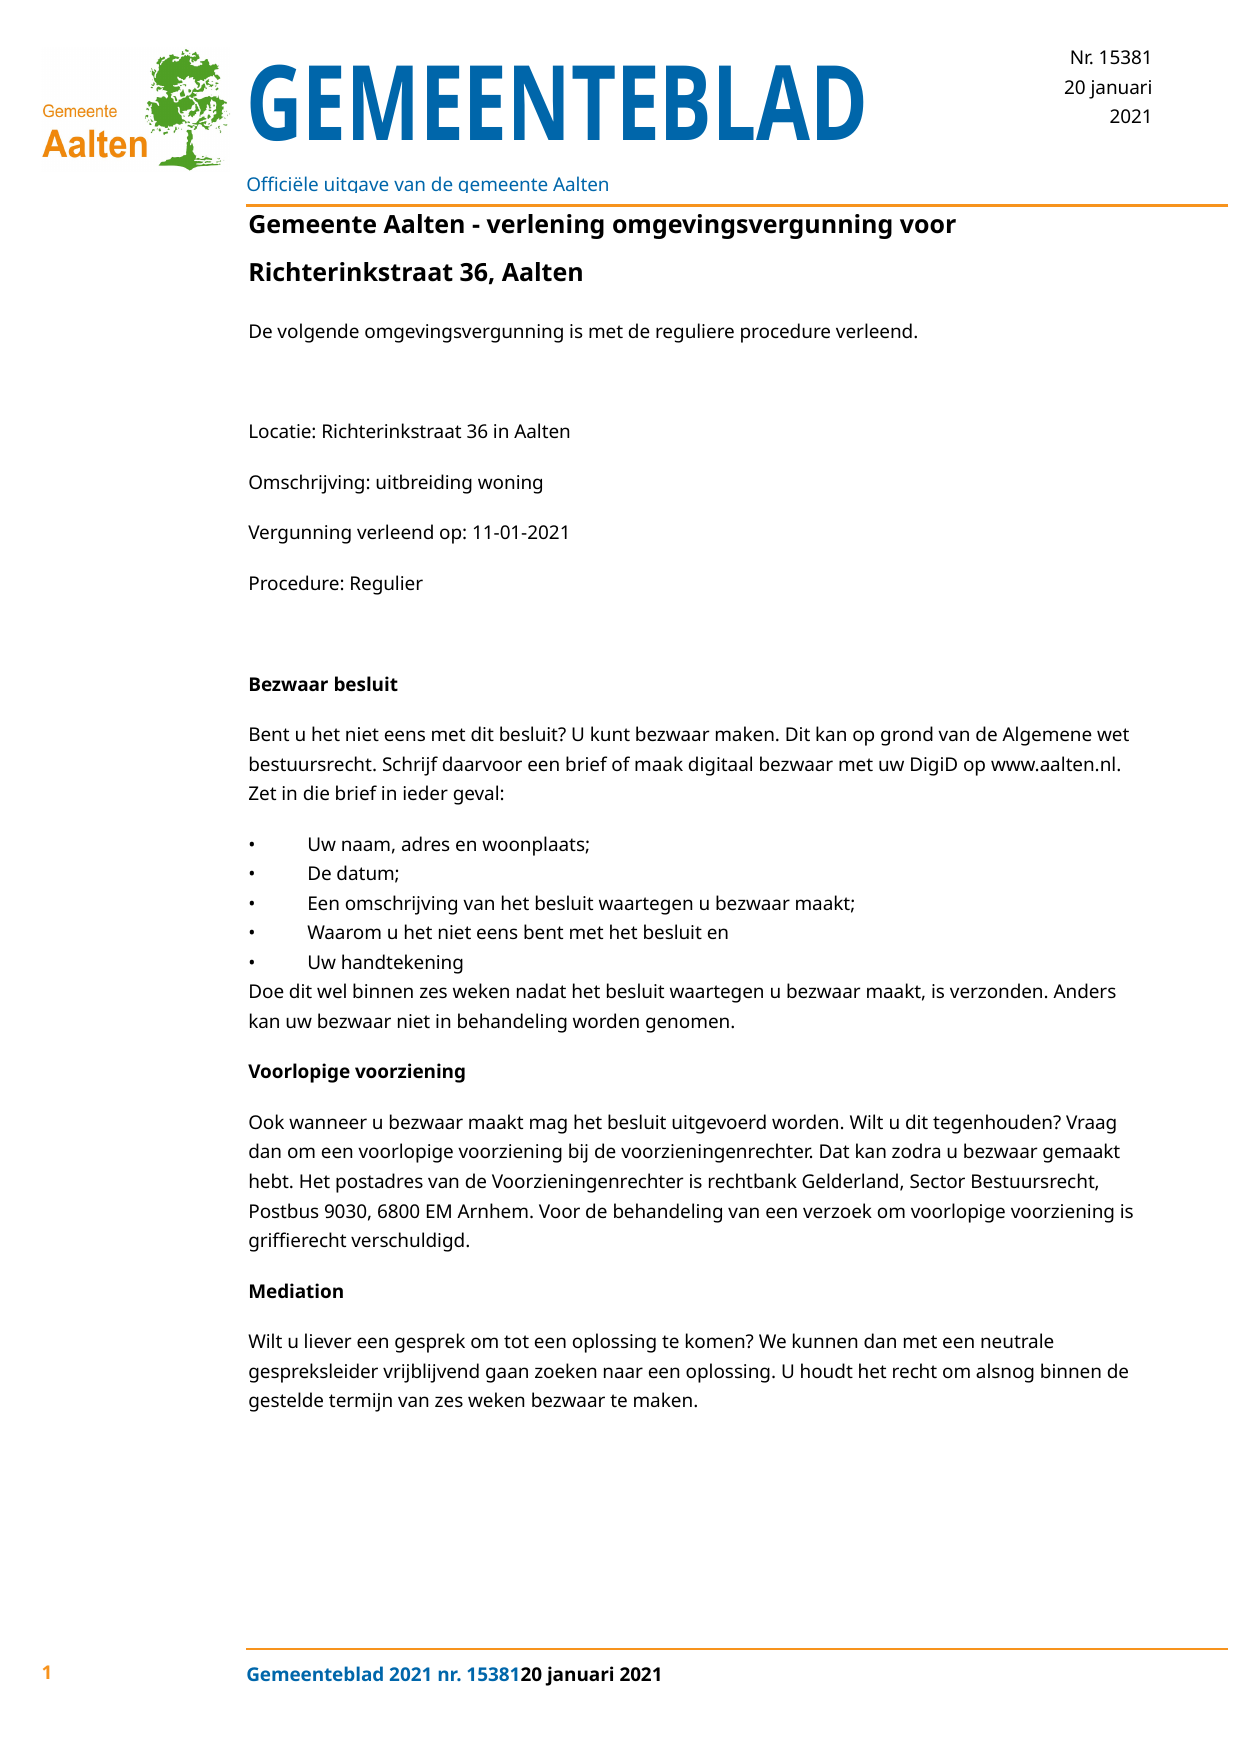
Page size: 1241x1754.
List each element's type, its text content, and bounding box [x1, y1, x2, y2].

text Omschrijving: uitbreiding woning [248, 469, 1152, 495]
text Mediation [248, 1278, 1152, 1304]
text Gemeente Aalten - verlening omgevingsvergunning voor Richterinkstraat 36, Aalten [248, 207, 1152, 288]
list De datum; [248, 860, 1152, 886]
list Een omschrijving van het besluit waartegen u bezwaar maakt; [248, 890, 1152, 916]
picture [41, 47, 231, 172]
list Uw naam, adres en woonplaats; [248, 831, 1152, 857]
list Waarom u het niet eens bent met het besluit en [248, 919, 1152, 945]
text Locatie: Richterinkstraat 36 in Aalten [248, 419, 1152, 444]
text Vergunning verleend op: 11-01-2021 [248, 519, 1152, 545]
text Voorlopige voorziening [248, 1059, 1152, 1084]
text Bezwaar besluit [248, 671, 1152, 697]
text Wilt u liever een gesprek om tot een oplossing te komen? We kunnen dan met een neutrale gespreksleider vrijblijvend gaan zoeken naar een oplossing. U houdt het recht om alsnog binnen de gestelde termijn van zes weken bezwaar te maken. [248, 1328, 1152, 1413]
text Ook wanneer u bezwaar maakt mag het besluit uitgevoerd worden. Wilt u dit tegenhouden? Vraag dan om een voorlopige voorziening bij de voorzieningenrechter. Dat kan zodra u bezwaar gemaakt hebt. Het postadres van de Voorzieningenrechter is rechtbank Gelderland, Sector Bestuursrecht, Postbus 9030, 6800 EM Arnhem. Voor de behandeling van een verzoek om voorlopige voorziening is griffierecht verschuldigd. [248, 1109, 1152, 1253]
text Procedure: Regulier [248, 570, 1152, 596]
text Doe dit wel binnen zes weken nadat het besluit waartegen u bezwaar maakt, is verzonden. Anders kan uw bezwaar niet in behandeling worden genomen. [248, 979, 1152, 1034]
list Uw handtekening [248, 949, 1152, 975]
text Bent u het niet eens met dit besluit? U kunt bezwaar maken. Dit kan op grond van de Algemene wet bestuursrecht. Schrijf daarvoor een brief of maak digitaal bezwaar met uw DigiD op www.aalten.nl. Zet in die brief in ieder geval: [248, 721, 1152, 806]
text De volgende omgevingsvergunning is met de reguliere procedure verleend. [248, 318, 1152, 344]
